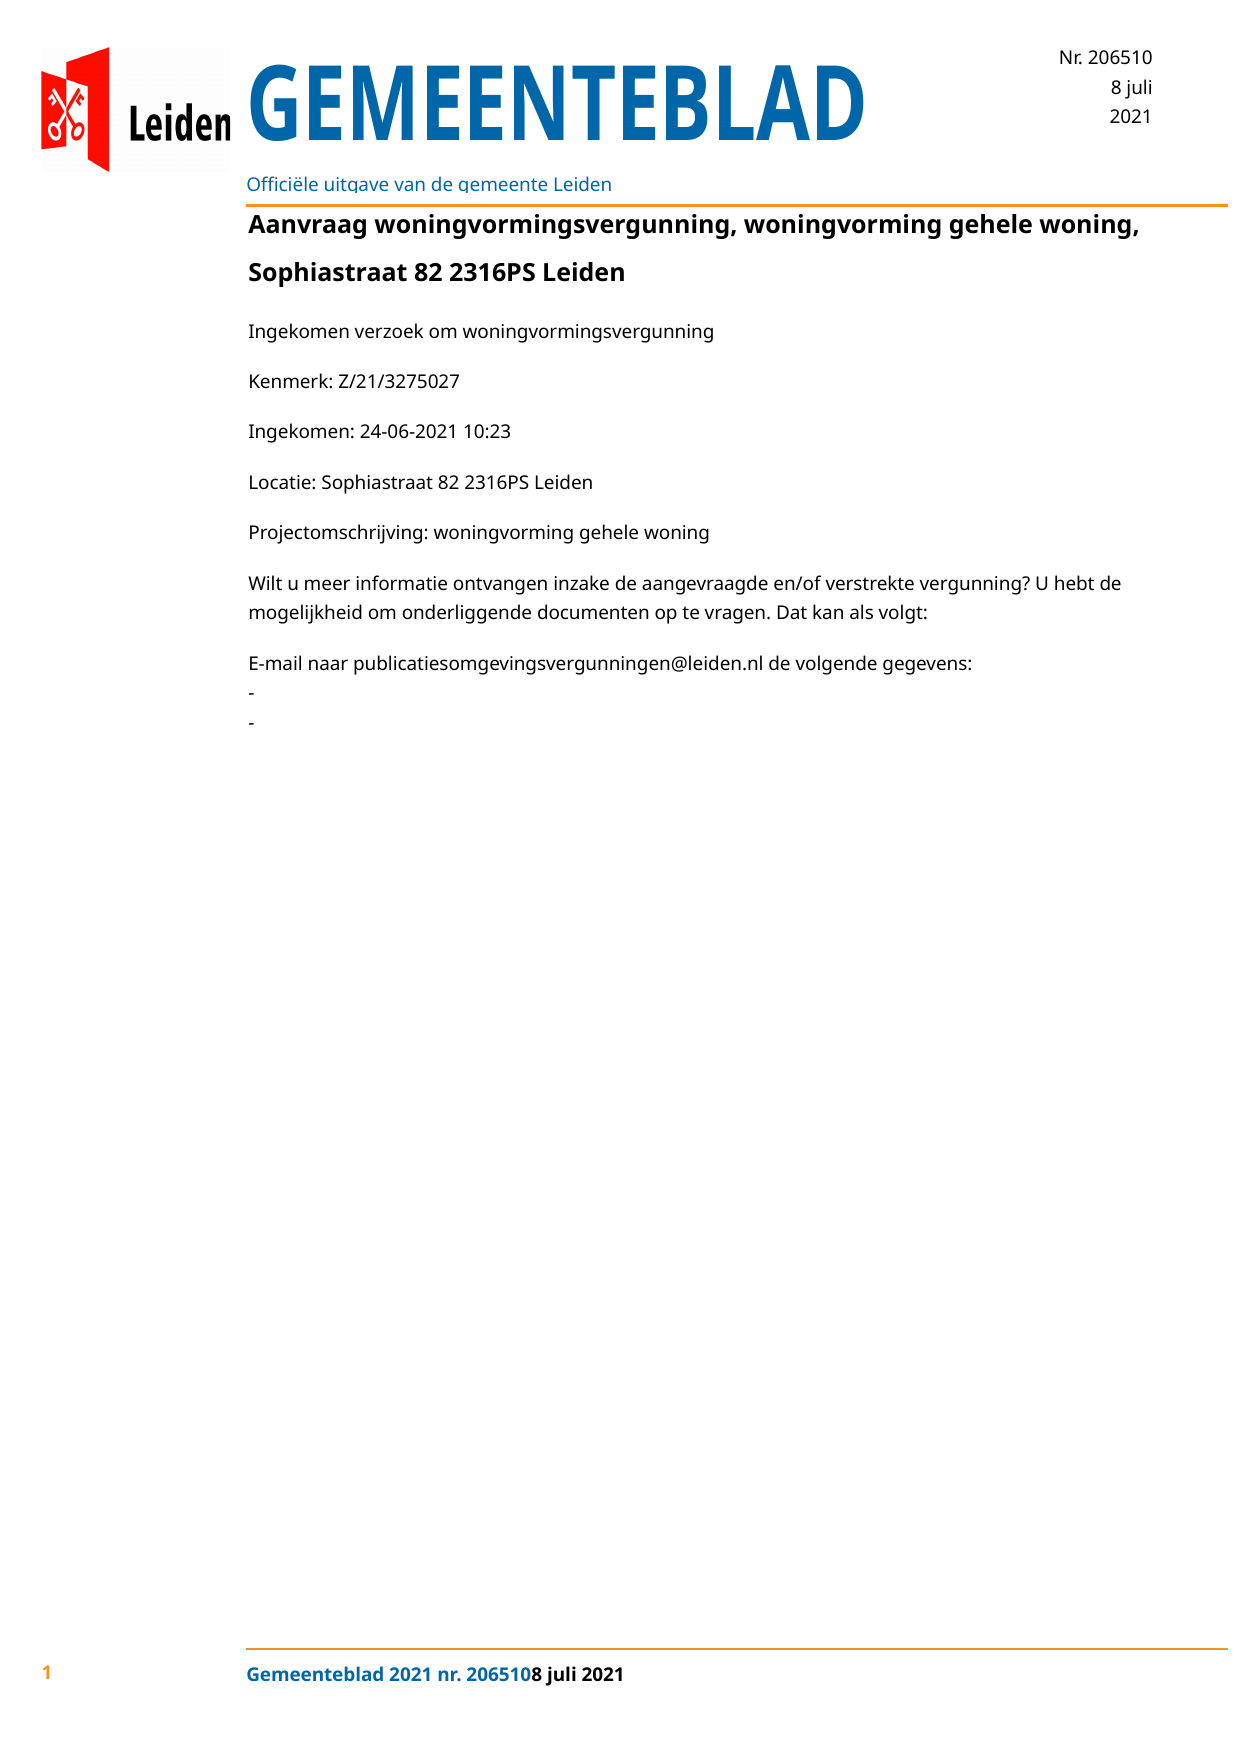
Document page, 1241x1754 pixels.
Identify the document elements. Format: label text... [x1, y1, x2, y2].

text Ingekomen: 24-06-2021 10:23 [248, 419, 1152, 444]
text Projectomschrijving: woningvorming gehele woning [248, 519, 1152, 545]
text Ingekomen verzoek om woningvormingsvergunning [248, 318, 1152, 344]
text E-mail naar publicatiesomgevingsvergunningen@leiden.nl de volgende gegevens: [248, 650, 1152, 676]
text Kenmerk: Z/21/3275027 [248, 368, 1152, 394]
text Locatie: Sophiastraat 82 2316PS Leiden [248, 469, 1152, 495]
text Wilt u meer informatie ontvangen inzake de aangevraagde en/of verstrekte vergunning? U hebt de mogelijkheid om onderliggende documenten op te vragen. Dat kan als volgt: [248, 570, 1152, 625]
picture [41, 47, 231, 172]
text Aanvraag woningvormingsvergunning, woningvorming gehele woning, Sophiastraat 82 2316PS Leiden [248, 207, 1152, 288]
